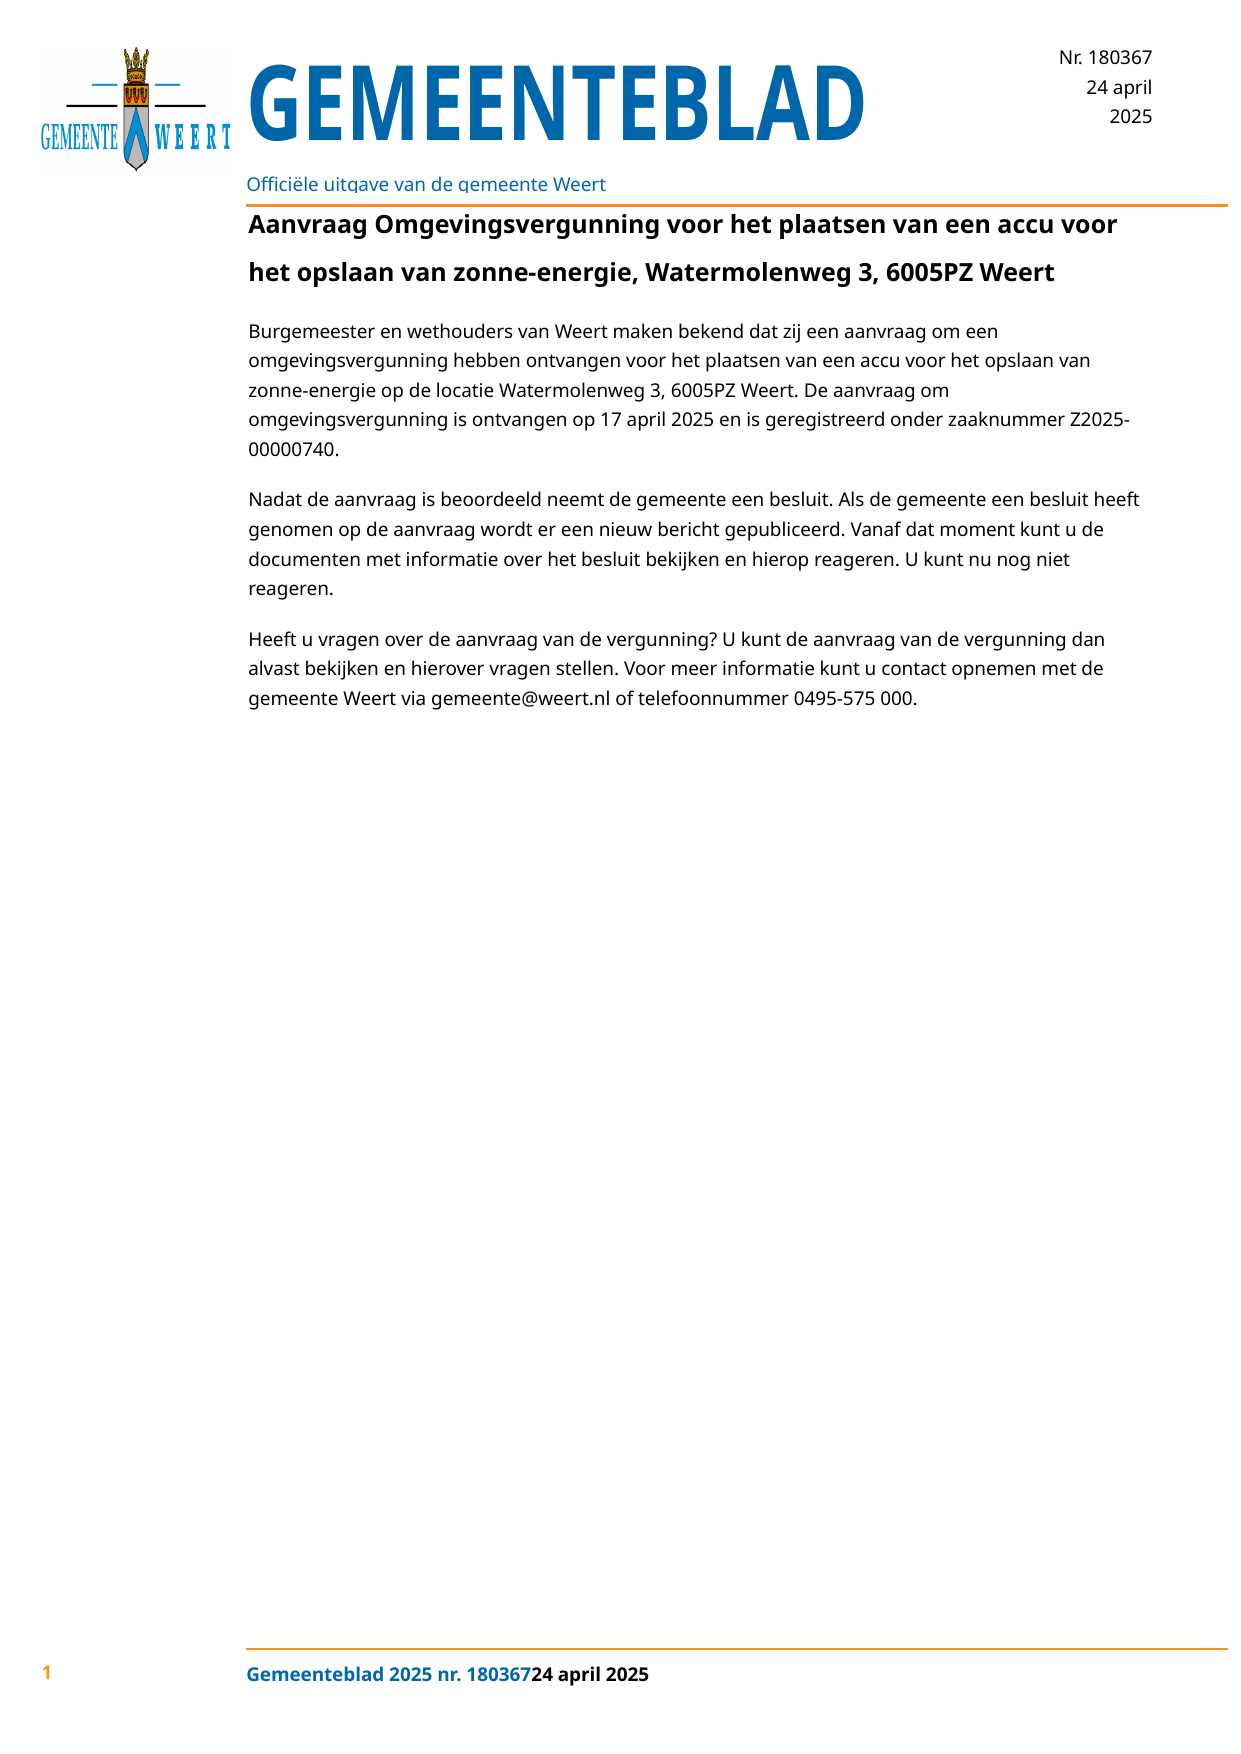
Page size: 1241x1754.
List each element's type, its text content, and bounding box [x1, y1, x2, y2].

text Aanvraag Omgevingsvergunning voor het plaatsen van een accu voor het opslaan van zonne-energie, Watermolenweg 3, 6005PZ Weert [248, 207, 1152, 288]
text Nadat de aanvraag is beoordeeld neemt de gemeente een besluit. Als de gemeente een besluit heeft genomen op de aanvraag wordt er een nieuw bericht gepubliceerd. Vanaf dat moment kunt u de documenten met informatie over het besluit bekijken en hierop reageren. U kunt nu nog niet reageren. [248, 487, 1152, 601]
text Heeft u vragen over de aanvraag van de vergunning? U kunt de aanvraag van de vergunning dan alvast bekijken en hierover vragen stellen. Voor meer informatie kunt u contact opnemen met de gemeente Weert via gemeente@weert.nl of telefoonnummer 0495-575 000. [248, 626, 1152, 711]
text Burgemeester en wethouders van Weert maken bekend dat zij een aanvraag om een omgevingsvergunning hebben ontvangen voor het plaatsen van een accu voor het opslaan van zonne-energie op de locatie Watermolenweg 3, 6005PZ Weert. De aanvraag om omgevingsvergunning is ontvangen op 17 april 2025 en is geregistreerd onder zaaknummer Z2025-00000740. [248, 318, 1152, 462]
picture [41, 47, 231, 172]
